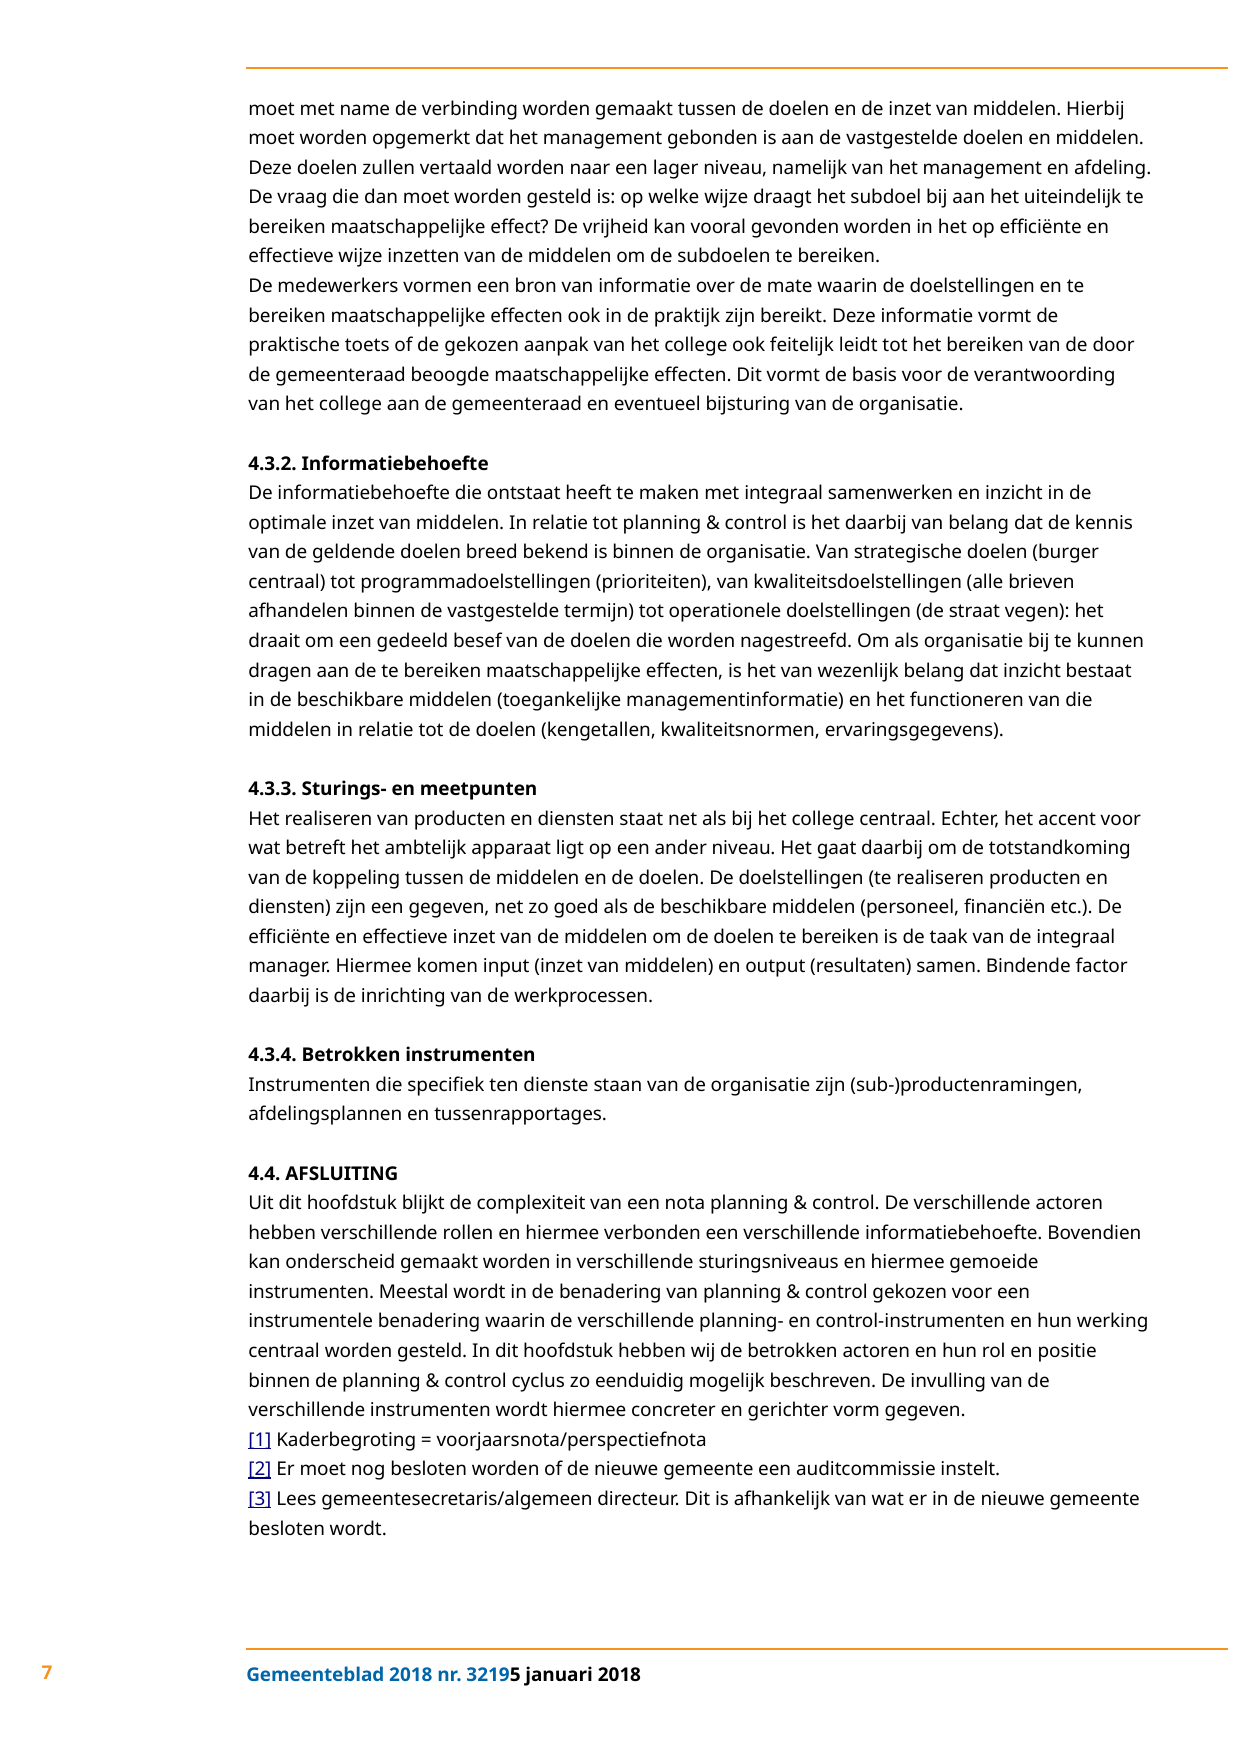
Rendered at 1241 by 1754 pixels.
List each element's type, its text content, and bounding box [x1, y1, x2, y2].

text 4.3.2. Informatiebehoefte [248, 450, 1152, 476]
text moet met name de verbinding worden gemaakt tussen de doelen en de inzet van middelen. Hierbij moet worden opgemerkt dat het management gebonden is aan de vastgestelde doelen en middelen. Deze doelen zullen vertaald worden naar een lager niveau, namelijk van het management en afdeling. De vraag die dan moet worden gesteld is: op welke wijze draagt het subdoel bij aan het uiteindelijk te bereiken maatschappelijke effect? De vrijheid kan vooral gevonden worden in het op efficiënte en effectieve wijze inzetten van de middelen om de subdoelen te bereiken. [248, 95, 1152, 268]
text [2] Er moet nog besloten worden of de nieuwe gemeente een auditcommissie instelt. [248, 1456, 1152, 1481]
text 4.3.4. Betrokken instrumenten [248, 1041, 1152, 1067]
text 4.3.3. Sturings- en meetpunten [248, 775, 1152, 801]
picture [41, 47, 231, 172]
text [3] Lees gemeentesecretaris/algemeen directeur. Dit is afhankelijk van wat er in de nieuwe gemeente besloten wordt. [248, 1485, 1152, 1541]
text 4.4. AFSLUITING [248, 1160, 1152, 1186]
text De medewerkers vormen een bron van informatie over de mate waarin de doelstellingen en te bereiken maatschappelijke effecten ook in de praktijk zijn bereikt. Deze informatie vormt de praktische toets of de gekozen aanpak van het college ook feitelijk leidt tot het bereiken van de door de gemeenteraad beoogde maatschappelijke effecten. Dit vormt de basis voor de verantwoording van het college aan de gemeenteraad en eventueel bijsturing van de organisatie. [248, 272, 1152, 416]
text De informatiebehoefte die ontstaat heeft te maken met integraal samenwerken en inzicht in de optimale inzet van middelen. In relatie tot planning & control is het daarbij van belang dat de kennis van de geldende doelen breed bekend is binnen de organisatie. Van strategische doelen (burger centraal) tot programmadoelstellingen (prioriteiten), van kwaliteitsdoelstellingen (alle brieven afhandelen binnen de vastgestelde termijn) tot operationele doelstellingen (de straat vegen): het draait om een gedeeld besef van de doelen die worden nagestreefd. Om als organisatie bij te kunnen dragen aan de te bereiken maatschappelijke effecten, is het van wezenlijk belang dat inzicht bestaat in de beschikbare middelen (toegankelijke managementinformatie) en het functioneren van die middelen in relatie tot de doelen (kengetallen, kwaliteitsnormen, ervaringsgegevens). [248, 479, 1152, 742]
text Uit dit hoofdstuk blijkt de complexiteit van een nota planning & control. De verschillende actoren hebben verschillende rollen en hiermee verbonden een verschillende informatiebehoefte. Bovendien kan onderscheid gemaakt worden in verschillende sturingsniveaus en hiermee gemoeide instrumenten. Meestal wordt in de benadering van planning & control gekozen voor een instrumentele benadering waarin de verschillende planning- en control-instrumenten en hun werking centraal worden gesteld. In dit hoofdstuk hebben wij de betrokken actoren en hun rol en positie binnen de planning & control cyclus zo eenduidig mogelijk beschreven. De invulling van de verschillende instrumenten wordt hiermee concreter en gerichter vorm gegeven. [248, 1189, 1152, 1422]
text [1] Kaderbegroting = voorjaarsnota/perspectiefnota [248, 1426, 1152, 1452]
text Instrumenten die specifiek ten dienste staan van de organisatie zijn (sub-)productenramingen, afdelingsplannen en tussenrapportages. [248, 1071, 1152, 1126]
text Het realiseren van producten en diensten staat net als bij het college centraal. Echter, het accent voor wat betreft het ambtelijk apparaat ligt op een ander niveau. Het gaat daarbij om de totstandkoming van de koppeling tussen de middelen en de doelen. De doelstellingen (te realiseren producten en diensten) zijn een gegeven, net zo goed als de beschikbare middelen (personeel, financiën etc.). De efficiënte en effectieve inzet van de middelen om de doelen te bereiken is de taak van de integraal manager. Hiermee komen input (inzet van middelen) en output (resultaten) samen. Bindende factor daarbij is de inrichting van de werkprocessen. [248, 805, 1152, 1008]
